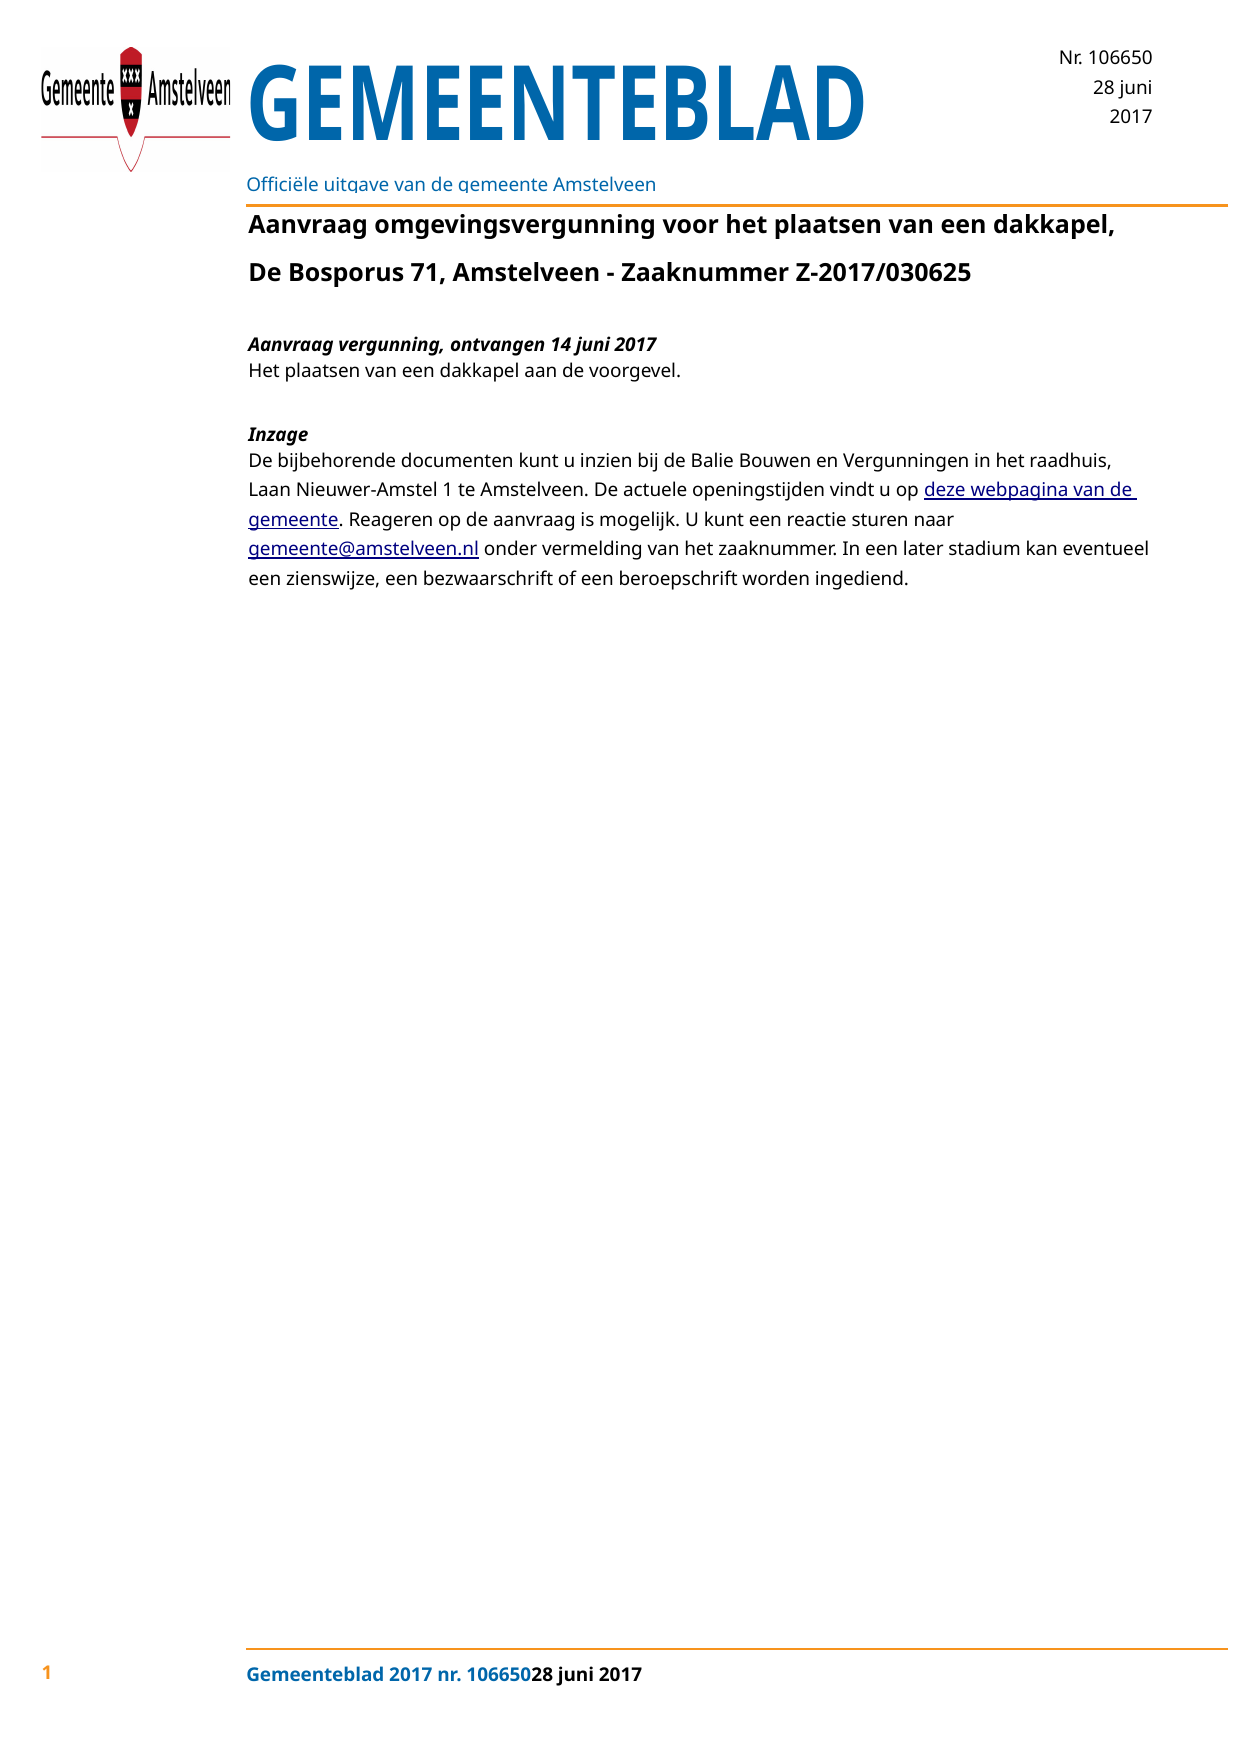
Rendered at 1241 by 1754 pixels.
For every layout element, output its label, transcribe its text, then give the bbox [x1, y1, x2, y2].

text Aanvraag omgevingsvergunning voor het plaatsen van een dakkapel, De Bosporus 71, Amstelveen - Zaaknummer Z-2017/030625 [248, 207, 1152, 288]
text Aanvraag vergunning, ontvangen 14 juni 2017 [248, 331, 1152, 357]
text Inzage [248, 421, 1152, 447]
text Het plaatsen van een dakkapel aan de voorgevel. [248, 357, 1152, 383]
text De bijbehorende documenten kunt u inzien bij de Balie Bouwen en Vergunningen in het raadhuis, Laan Nieuwer-Amstel 1 te Amstelveen. De actuele openingstijden vindt u op deze webpagina van de gemeente. Reageren op de aanvraag is mogelijk. U kunt een reactie sturen naar gemeente@amstelveen.nl onder vermelding van het zaaknummer. In een later stadium kan eventueel een zienswijze, een bezwaarschrift of een beroepschrift worden ingediend. [248, 447, 1152, 591]
picture [41, 47, 231, 172]
